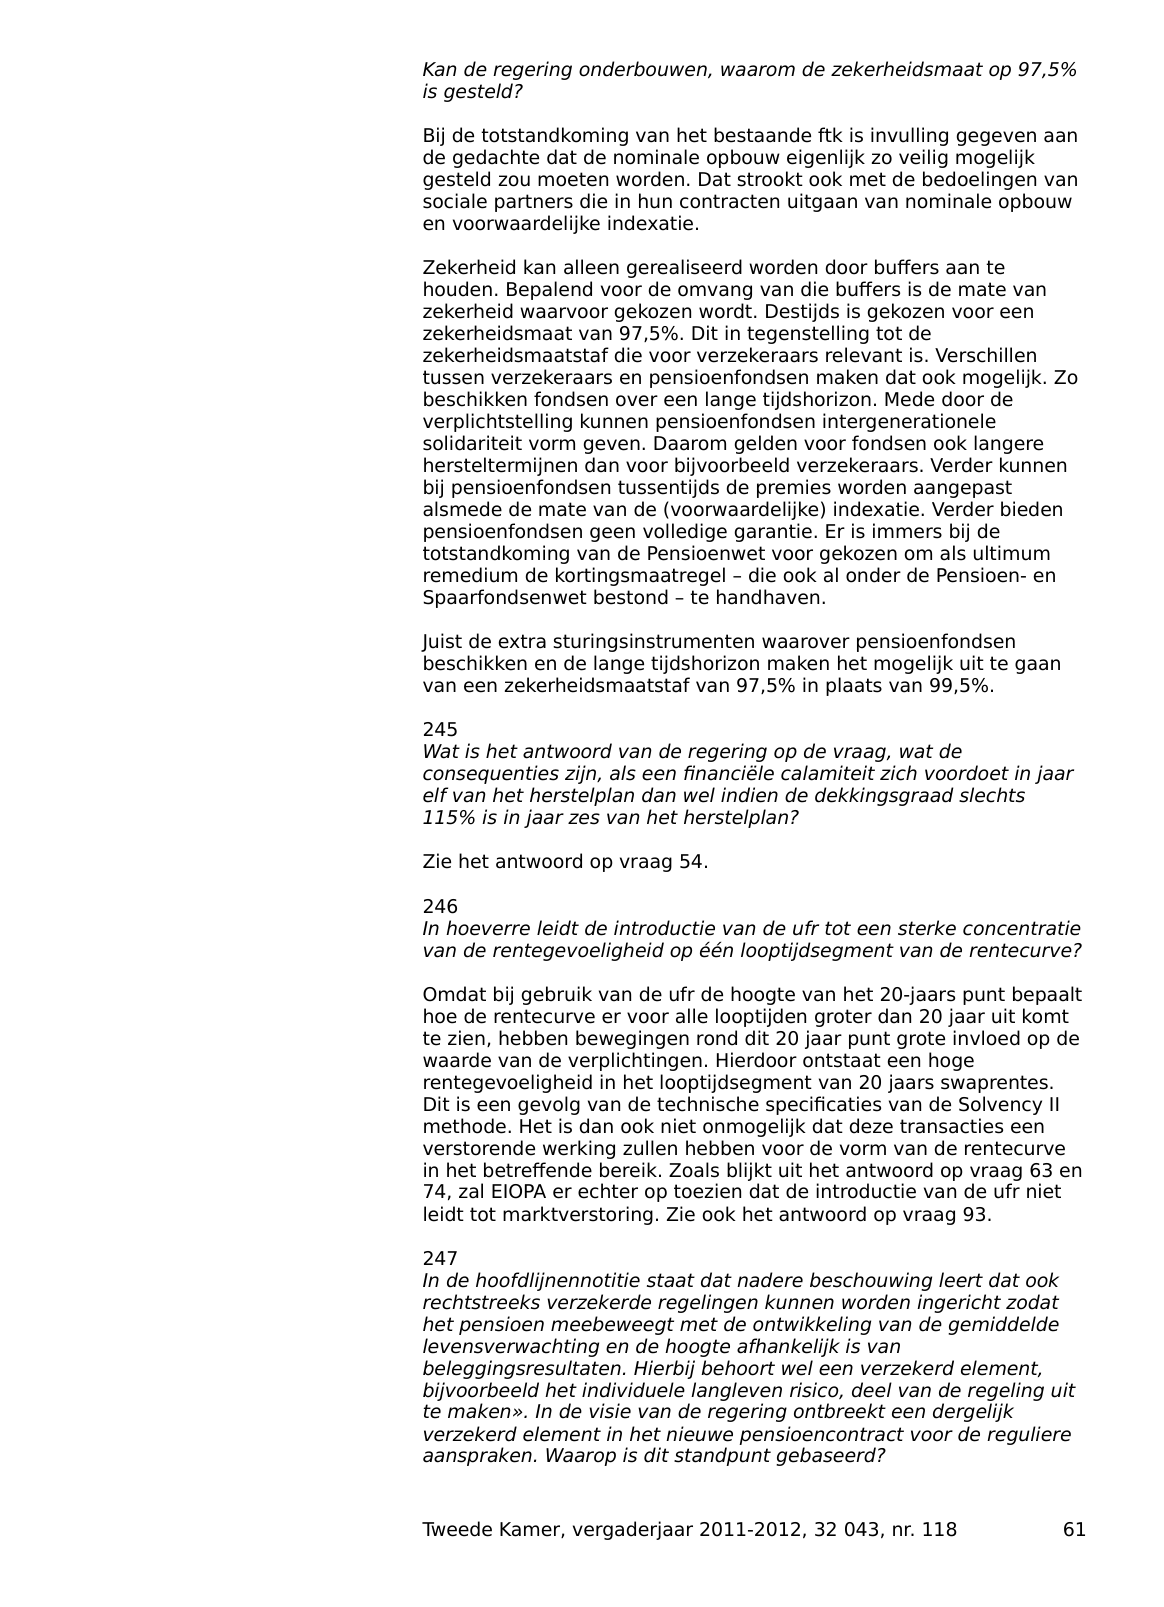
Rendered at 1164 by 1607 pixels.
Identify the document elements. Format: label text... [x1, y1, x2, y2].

text Wat is het antwoord van de regering op de vraag, wat de consequenties zijn, als een financiële calamiteit zich voordoet in jaar elf van het herstelplan dan wel indien de dekkingsgraad slechts 115% is in jaar zes van het herstelplan? [422, 741, 1087, 829]
text In hoeverre leidt de introductie van de ufr tot een sterke concentratie van de rentegevoeligheid op één looptijdsegment van de rentecurve? [422, 917, 1087, 961]
text Bij de totstandkoming van het bestaande ftk is invulling gegeven aan de gedachte dat de nominale opbouw eigenlijk zo veilig mogelijk gesteld zou moeten worden. Dat strookt ook met de bedoelingen van sociale partners die in hun contracten uitgaan van nominale opbouw en voorwaardelijke indexatie. [422, 125, 1087, 235]
text 247 [422, 1248, 1087, 1269]
text 246 [422, 896, 1087, 917]
text Juist de extra sturingsinstrumenten waarover pensioenfondsen beschikken en de lange tijdshorizon maken het mogelijk uit te gaan van een zekerheidsmaatstaf van 97,5% in plaats van 99,5%. [422, 631, 1087, 697]
text Zekerheid kan alleen gerealiseerd worden door buffers aan te houden. Bepalend voor de omvang van die buffers is de mate van zekerheid waarvoor gekozen wordt. Destijds is gekozen voor een zekerheidsmaat van 97,5%. Dit in tegenstelling tot de zekerheidsmaatstaf die voor verzekeraars relevant is. Verschillen tussen verzekeraars en pensioenfondsen maken dat ook mogelijk. Zo beschikken fondsen over een lange tijdshorizon. Mede door de verplichtstelling kunnen pensioenfondsen intergenerationele solidariteit vorm geven. Daarom gelden voor fondsen ook langere hersteltermijnen dan voor bijvoorbeeld verzekeraars. Verder kunnen bij pensioenfondsen tussentijds de premies worden aangepast alsmede de mate van de (voorwaardelijke) indexatie. Verder bieden pensioenfondsen geen volledige garantie. Er is immers bij de totstandkoming van de Pensioenwet voor gekozen om als ultimum remedium de kortingsmaatregel – die ook al onder de Pensioen- en Spaarfondsenwet bestond – te handhaven. [422, 257, 1087, 609]
text 245 [422, 719, 1087, 741]
text Omdat bij gebruik van de ufr de hoogte van het 20-jaars punt bepaalt hoe de rentecurve er voor alle looptijden groter dan 20 jaar uit komt te zien, hebben bewegingen rond dit 20 jaar punt grote invloed op de waarde van de verplichtingen. Hierdoor ontstaat een hoge rentegevoeligheid in het looptijdsegment van 20 jaars swaprentes. Dit is een gevolg van de technische specificaties van de Solvency II methode. Het is dan ook niet onmogelijk dat deze transacties een verstorende werking zullen hebben voor de vorm van de rentecurve in het betreffende bereik. Zoals blijkt uit het antwoord op vraag 63 en 74, zal EIOPA er echter op toezien dat de introductie van de ufr niet leidt tot marktverstoring. Zie ook het antwoord op vraag 93. [422, 984, 1087, 1225]
text Kan de regering onderbouwen, waarom de zekerheidsmaat op 97,5% is gesteld? [422, 59, 1087, 103]
text In de hoofdlijnennotitie staat dat nadere beschouwing leert dat ook rechtstreeks verzekerde regelingen kunnen worden ingericht zodat het pensioen meebeweegt met de ontwikkeling van de gemiddelde levensverwachting en de hoogte afhankelijk is van beleggingsresultaten. Hierbij behoort wel een verzekerd element, bijvoorbeeld het individuele langleven risico, deel van de regeling uit te maken». In de visie van de regering ontbreekt een dergelijk verzekerd element in het nieuwe pensioencontract voor de reguliere aanspraken. Waarop is dit standpunt gebaseerd? [422, 1269, 1087, 1467]
text Zie het antwoord op vraag 54. [422, 851, 1087, 873]
